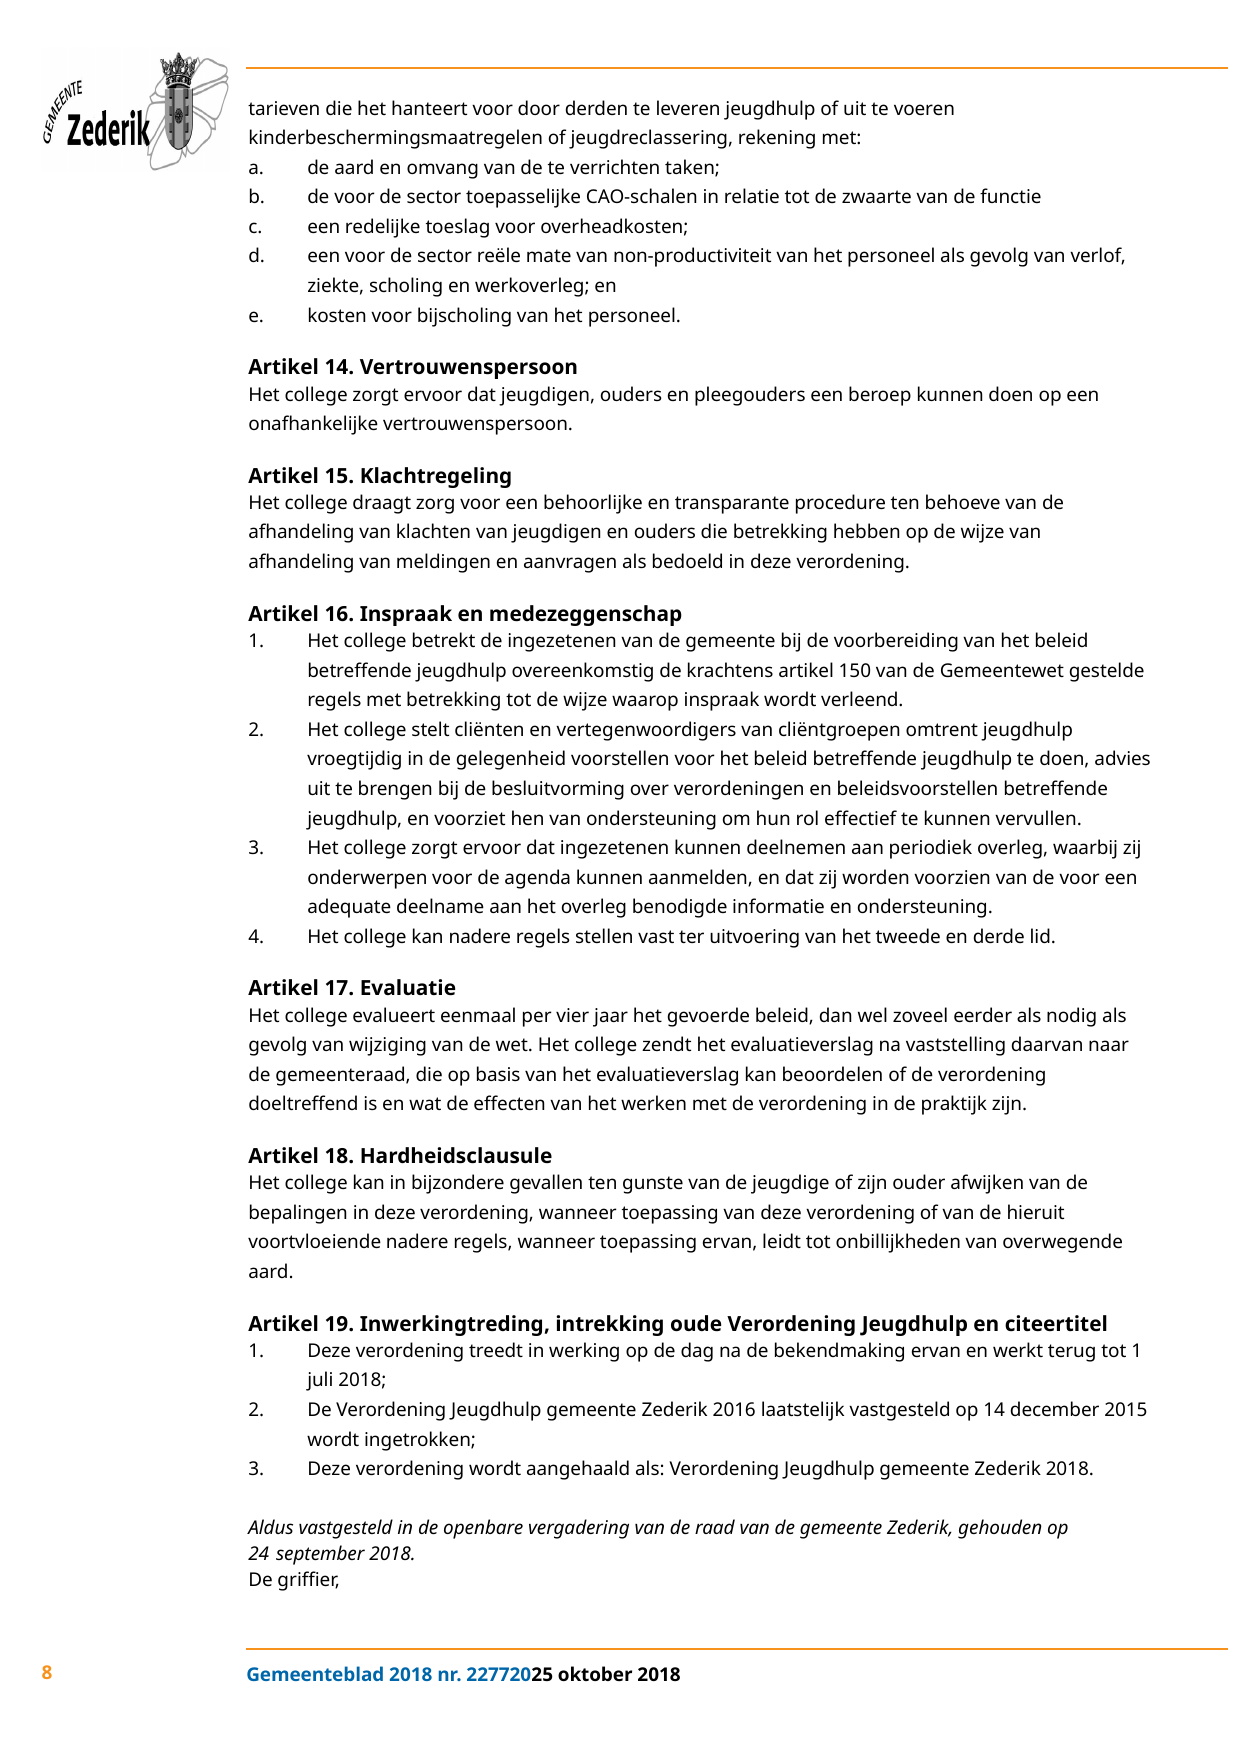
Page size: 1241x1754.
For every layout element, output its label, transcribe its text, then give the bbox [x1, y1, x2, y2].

list een redelijke toeslag voor overheadkosten; [248, 213, 1152, 239]
list Deze verordening wordt aangehaald als: Verordening Jeugdhulp gemeente Zederik 2018. [248, 1455, 1152, 1481]
list Het college kan nadere regels stellen vast ter uitvoering van het tweede en derde lid. [248, 923, 1152, 949]
picture [41, 47, 231, 172]
list Deze verordening treedt in werking op de dag na de bekendmaking ervan en werkt terug tot 1 juli 2018; [248, 1337, 1152, 1392]
text Het college zorgt ervoor dat jeugdigen, ouders en pleegouders een beroep kunnen doen op een onafhankelijke vertrouwenspersoon. [248, 381, 1152, 436]
text Artikel 14. Vertrouwenspersoon [248, 352, 1152, 381]
text De griffier, [248, 1566, 1152, 1592]
text Aldus vastgesteld in de openbare vergadering van de raad van de gemeente Zederik, gehouden op 24 september 2018. [248, 1514, 1152, 1566]
list de voor de sector toepasselijke CAO-schalen in relatie tot de zwaarte van de functie [248, 183, 1152, 209]
text Het college draagt zorg voor een behoorlijke en transparante procedure ten behoeve van de afhandeling van klachten van jeugdigen en ouders die betrekking hebben op de wijze van afhandeling van meldingen en aanvragen als bedoeld in deze verordening. [248, 489, 1152, 574]
list Het college zorgt ervoor dat ingezetenen kunnen deelnemen aan periodiek overleg, waarbij zij onderwerpen voor de agenda kunnen aanmelden, en dat zij worden voorzien van de voor een adequate deelname aan het overleg benodigde informatie en ondersteuning. [248, 834, 1152, 919]
text Artikel 19. Inwerkingtreding, intrekking oude Verordening Jeugdhulp en citeertitel [248, 1309, 1152, 1337]
list kosten voor bijscholing van het personeel. [248, 302, 1152, 328]
text tarieven die het hanteert voor door derden te leveren jeugdhulp of uit te voeren kinderbeschermingsmaatregelen of jeugdreclassering, rekening met: [248, 95, 1152, 150]
list de aard en omvang van de te verrichten taken; [248, 154, 1152, 180]
text Artikel 15. Klachtregeling [248, 461, 1152, 489]
list een voor de sector reële mate van non-productiviteit van het personeel als gevolg van verlof, ziekte, scholing en werkoverleg; en [248, 243, 1152, 298]
text Artikel 18. Hardheidsclausule [248, 1141, 1152, 1169]
list De Verordening Jeugdhulp gemeente Zederik 2016 laatstelijk vastgesteld op 14 december 2015 wordt ingetrokken; [248, 1396, 1152, 1452]
text Het college evalueert eenmaal per vier jaar het gevoerde beleid, dan wel zoveel eerder als nodig als gevolg van wijziging van de wet. Het college zendt het evaluatieverslag na vaststelling daarvan naar de gemeenteraad, die op basis van het evaluatieverslag kan beoordelen of de verordening doeltreffend is en wat de effecten van het werken met de verordening in de praktijk zijn. [248, 1002, 1152, 1116]
text Het college kan in bijzondere gevallen ten gunste van de jeugdige of zijn ouder afwijken van de bepalingen in deze verordening, wanneer toepassing van deze verordening of van de hieruit voortvloeiende nadere regels, wanneer toepassing ervan, leidt tot onbillijkheden van overwegende aard. [248, 1169, 1152, 1284]
list Het college betrekt de ingezetenen van de gemeente bij de voorbereiding van het beleid betreffende jeugdhulp overeenkomstig de krachtens artikel 150 van de Gemeentewet gestelde regels met betrekking tot de wijze waarop inspraak wordt verleend. [248, 627, 1152, 712]
text Artikel 16. Inspraak en medezeggenschap [248, 599, 1152, 627]
text Artikel 17. Evaluatie [248, 973, 1152, 1002]
list Het college stelt cliënten en vertegenwoordigers van cliëntgroepen omtrent jeugdhulp vroegtijdig in de gelegenheid voorstellen voor het beleid betreffende jeugdhulp te doen, advies uit te brengen bij de besluitvorming over verordeningen en beleidsvoorstellen betreffende jeugdhulp, en voorziet hen van ondersteuning om hun rol effectief te kunnen vervullen. [248, 716, 1152, 830]
